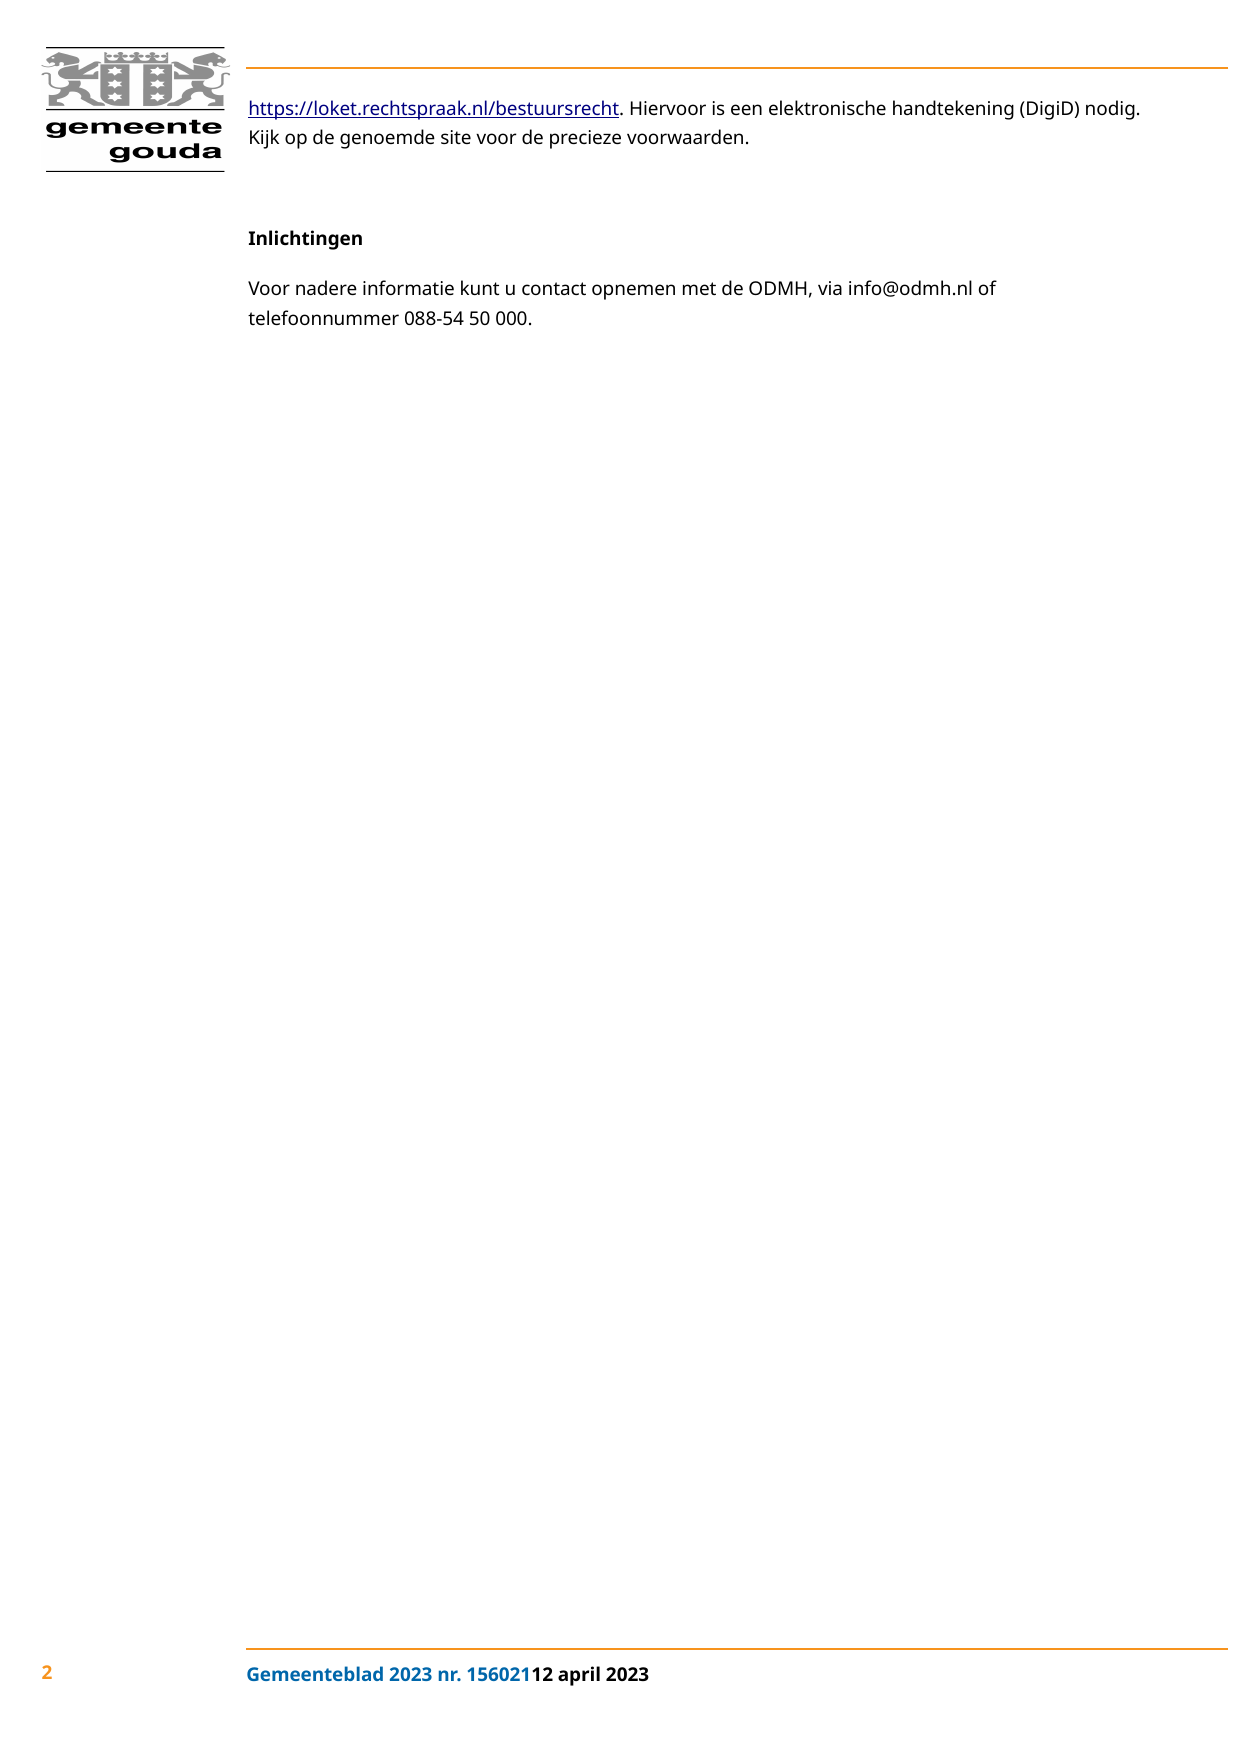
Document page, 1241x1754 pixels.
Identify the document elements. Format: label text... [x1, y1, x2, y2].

text Voor nadere informatie kunt u contact opnemen met de ODMH, via info@odmh.nl of telefoonnummer 088-54 50 000. [248, 276, 1152, 331]
text https://loket.rechtspraak.nl/bestuursrecht. Hiervoor is een elektronische handtekening (DigiD) nodig. Kijk op de genoemde site voor de precieze voorwaarden. [248, 95, 1152, 150]
picture [41, 47, 231, 172]
text Inlichtingen [248, 225, 1152, 251]
